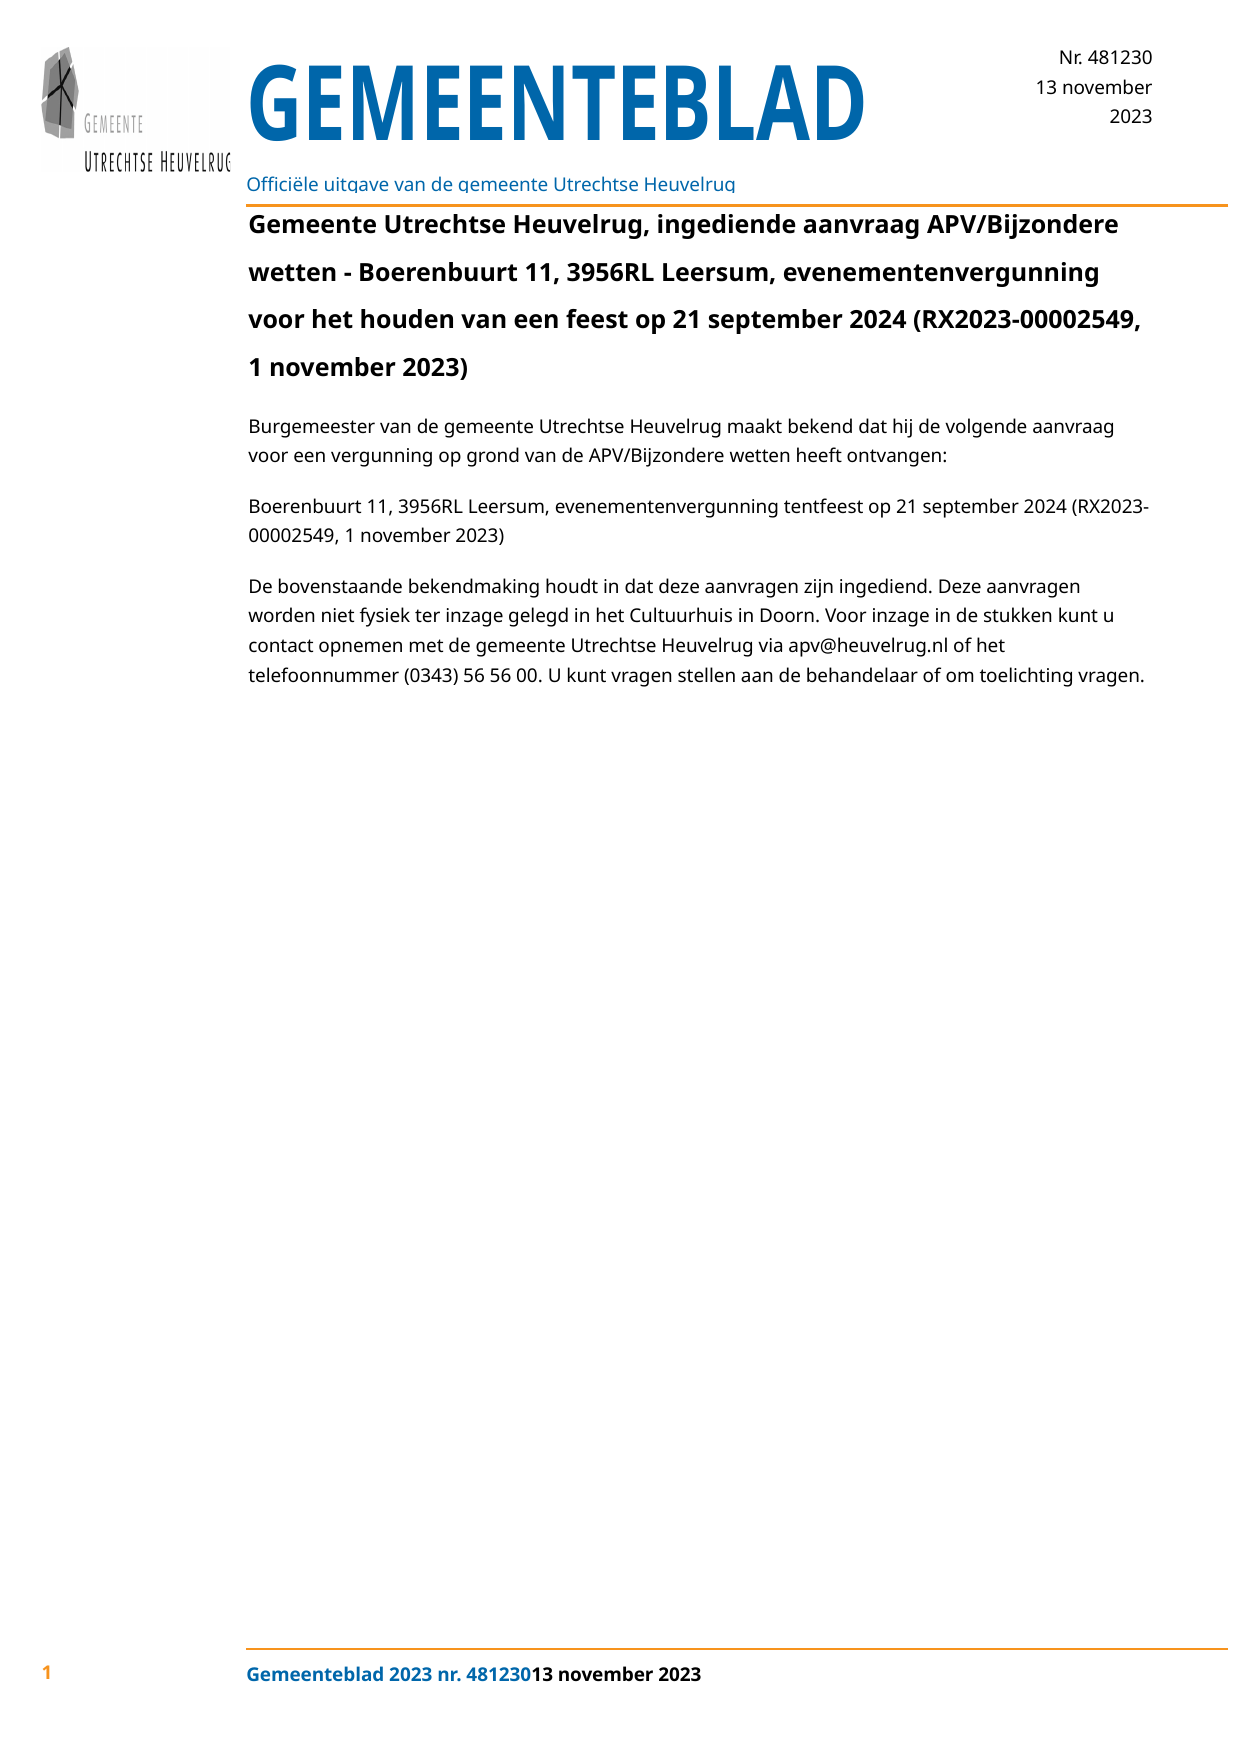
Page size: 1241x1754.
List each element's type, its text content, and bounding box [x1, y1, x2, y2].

text Boerenbuurt 11, 3956RL Leersum, evenementenvergunning tentfeest op 21 september 2024 (RX2023-00002549, 1 november 2023) [248, 493, 1152, 548]
picture [41, 47, 231, 172]
text Burgemeester van de gemeente Utrechtse Heuvelrug maakt bekend dat hij de volgende aanvraag voor een vergunning op grond van de APV/Bijzondere wetten heeft ontvangen: [248, 413, 1152, 468]
text De bovenstaande bekendmaking houdt in dat deze aanvragen zijn ingediend. Deze aanvragen worden niet fysiek ter inzage gelegd in het Cultuurhuis in Doorn. Voor inzage in de stukken kunt u contact opnemen met de gemeente Utrechtse Heuvelrug via apv@heuvelrug.nl of het telefoonnummer (0343) 56 56 00. U kunt vragen stellen aan de behandelaar of om toelichting vragen. [248, 573, 1152, 688]
text Gemeente Utrechtse Heuvelrug, ingediende aanvraag APV/Bijzondere wetten - Boerenbuurt 11, 3956RL Leersum, evenementenvergunning voor het houden van een feest op 21 september 2024 (RX2023-00002549, 1 november 2023) [248, 207, 1152, 384]
